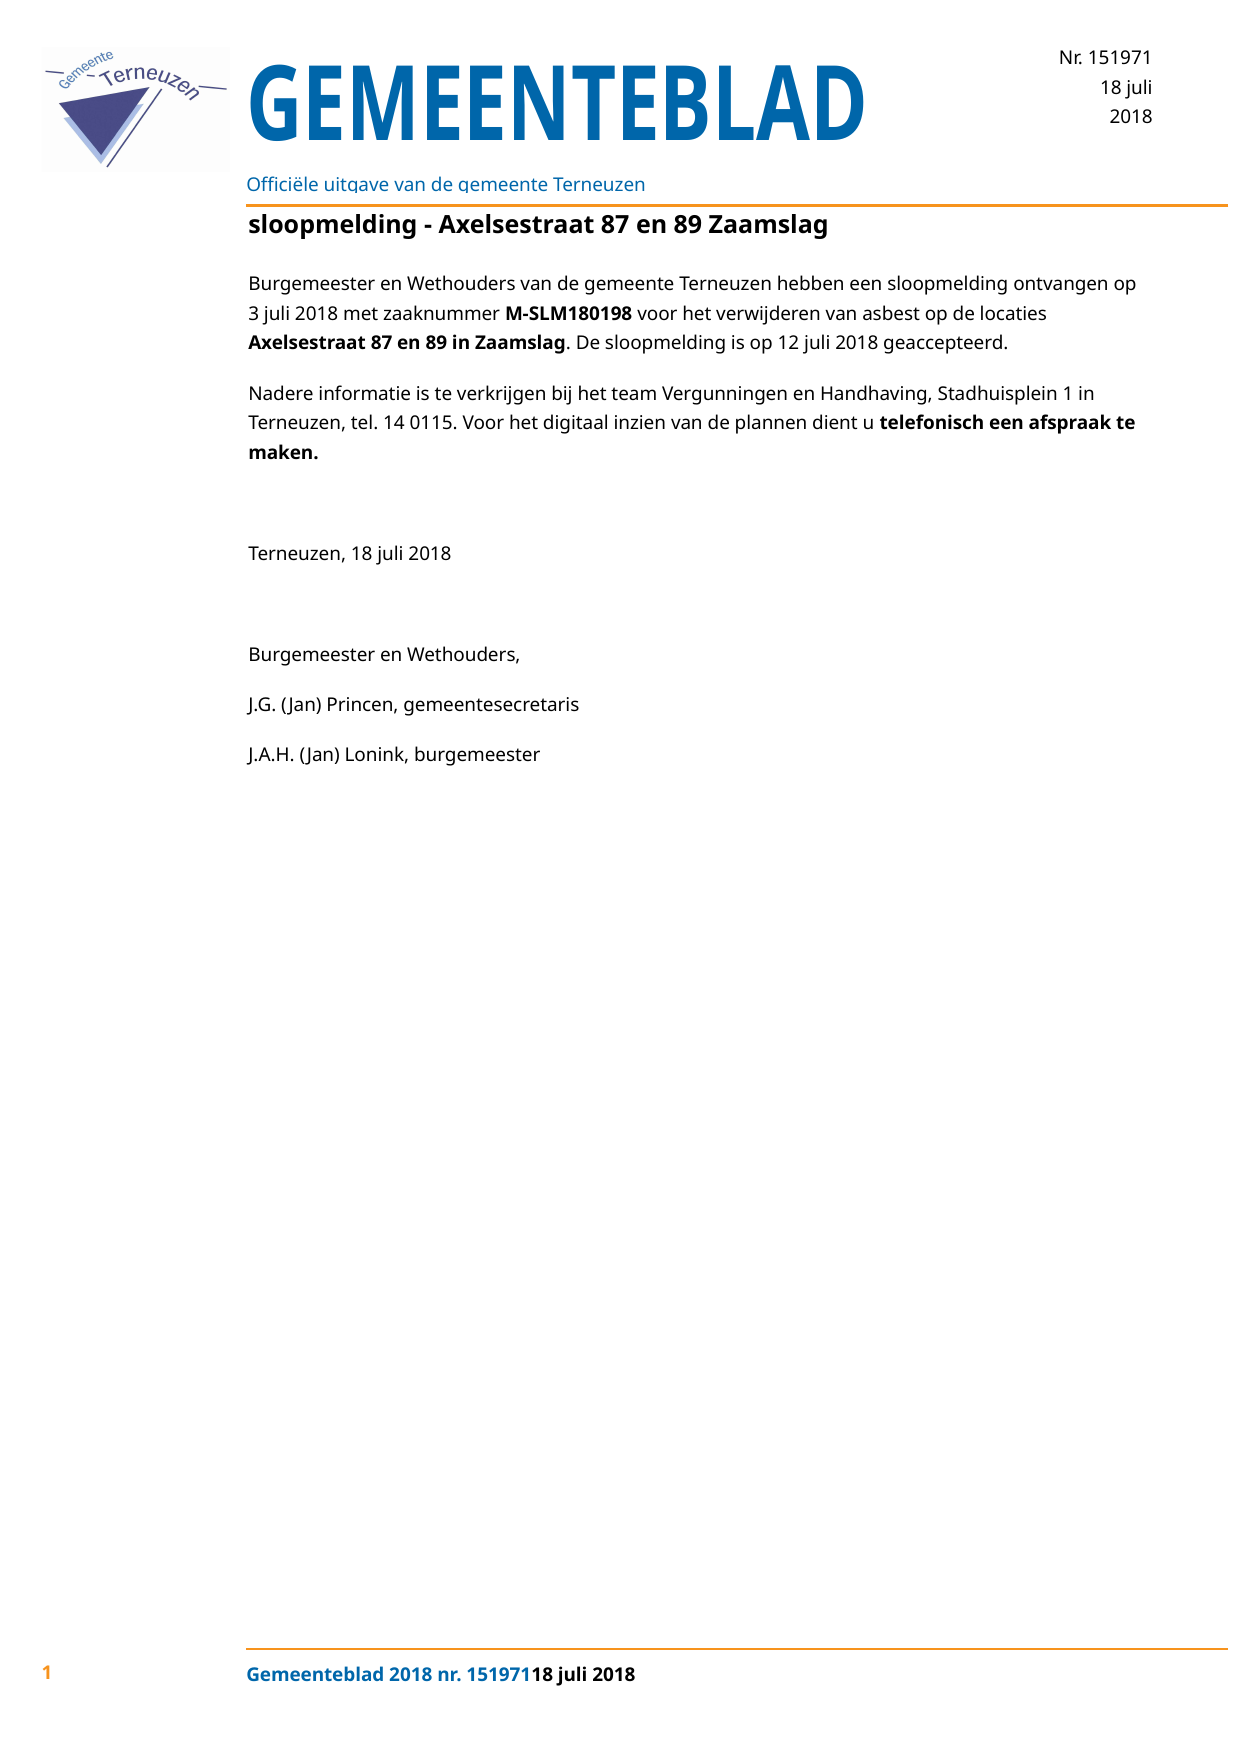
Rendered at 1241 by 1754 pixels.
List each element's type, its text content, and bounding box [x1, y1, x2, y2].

text J.A.H. (Jan) Lonink, burgemeester [248, 742, 1152, 767]
text Burgemeester en Wethouders van de gemeente Terneuzen hebben een sloopmelding ontvangen op 3 juli 2018 met zaaknummer M-SLM180198 voor het verwijderen van asbest op de locaties Axelsestraat 87 en 89 in Zaamslag. De sloopmelding is op 12 juli 2018 geaccepteerd. [248, 270, 1152, 355]
picture [41, 47, 231, 172]
text Nadere informatie is te verkrijgen bij het team Vergunningen en Handhaving, Stadhuisplein 1 in Terneuzen, tel. 14 0115. Voor het digitaal inzien van de plannen dient u telefonisch een afspraak te maken. [248, 380, 1152, 465]
text Burgemeester en Wethouders, [248, 641, 1152, 666]
text Terneuzen, 18 juli 2018 [248, 540, 1152, 566]
text J.G. (Jan) Princen, gemeentesecretaris [248, 691, 1152, 717]
text sloopmelding - Axelsestraat 87 en 89 Zaamslag [248, 207, 1152, 241]
